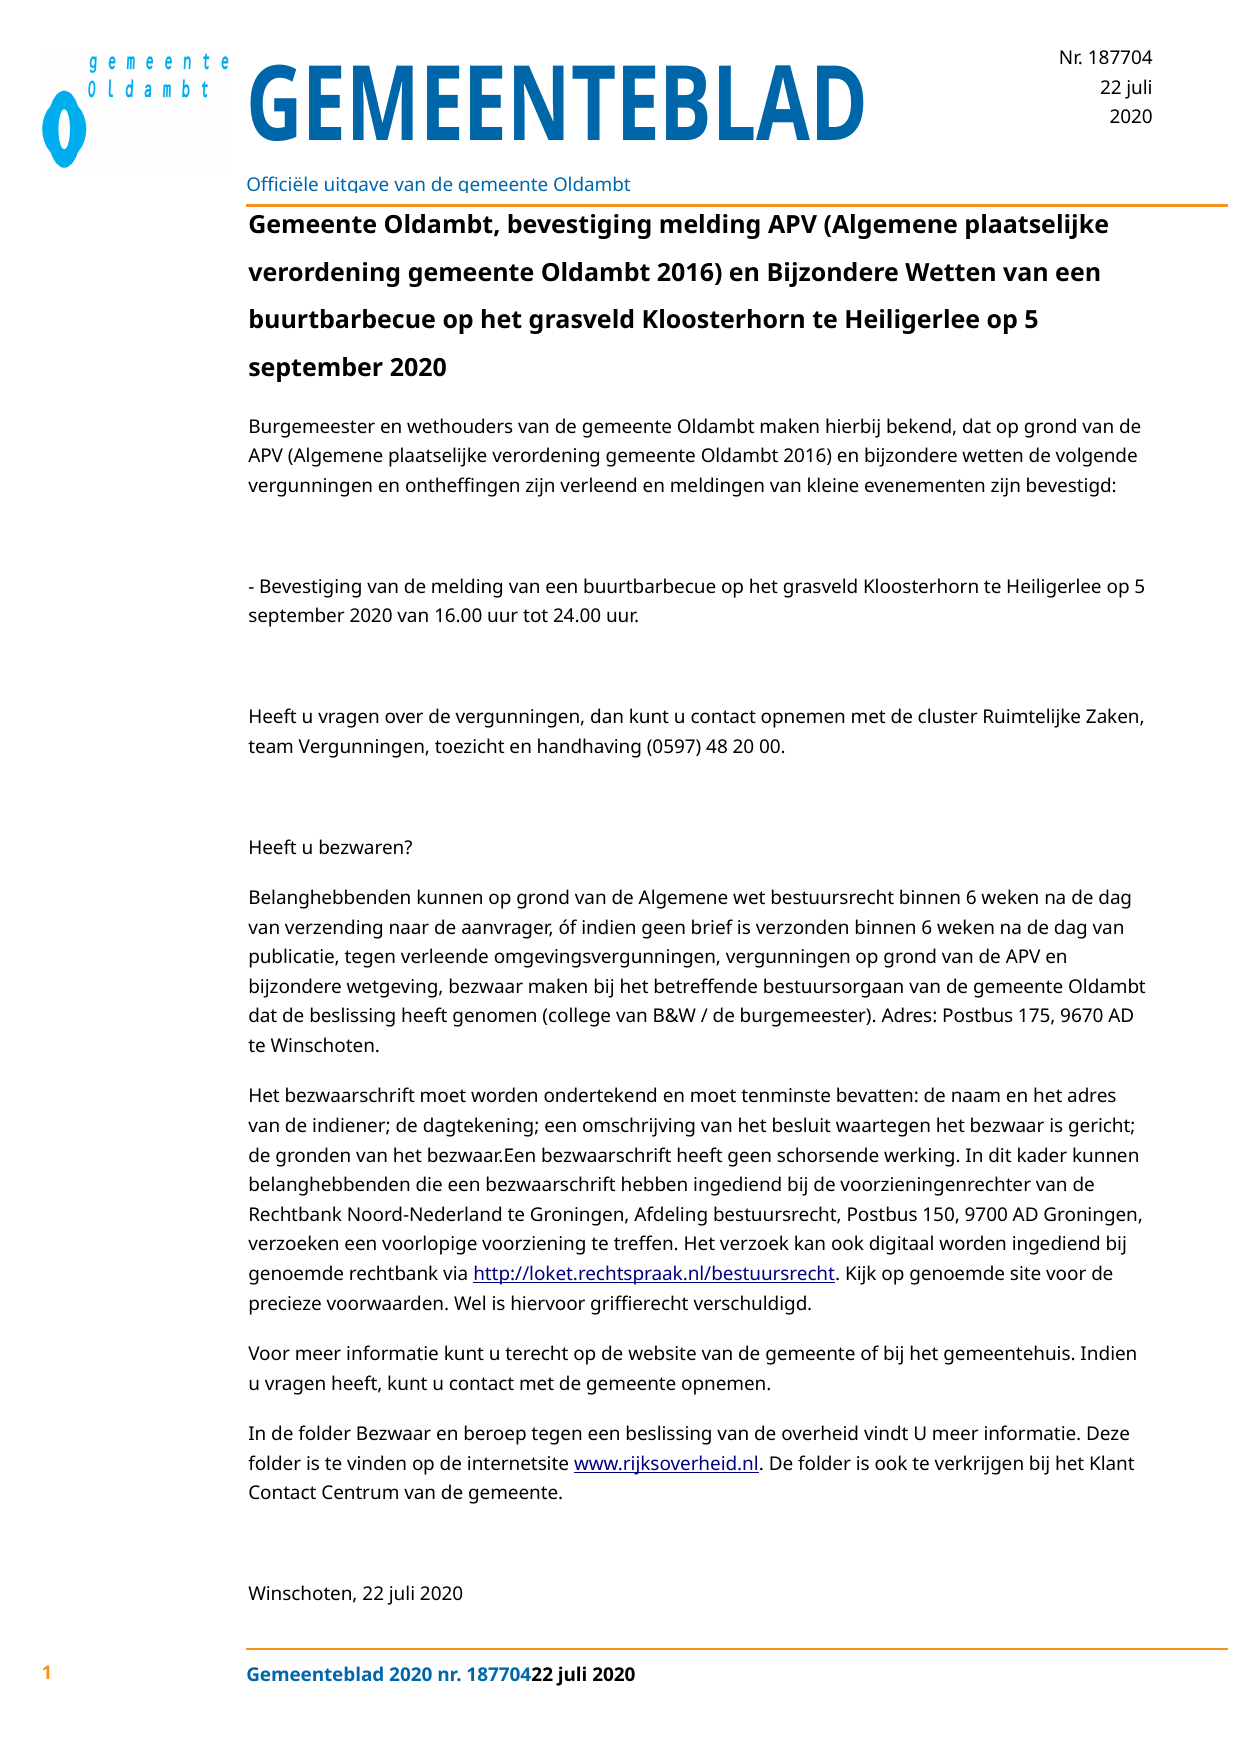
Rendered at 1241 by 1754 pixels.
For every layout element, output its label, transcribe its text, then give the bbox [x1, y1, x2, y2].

text Het bezwaarschrift moet worden ondertekend en moet tenminste bevatten: de naam en het adres van de indiener; de dagtekening; een omschrijving van het besluit waartegen het bezwaar is gericht; de gronden van het bezwaar.Een bezwaarschrift heeft geen schorsende werking. In dit kader kunnen belanghebbenden die een bezwaarschrift hebben ingediend bij de voorzieningenrechter van de Rechtbank Noord-Nederland te Groningen, Afdeling bestuursrecht, Postbus 150, 9700 AD Groningen, verzoeken een voorlopige voorziening te treffen. Het verzoek kan ook digitaal worden ingediend bij genoemde rechtbank via http://loket.rechtspraak.nl/bestuursrecht. Kijk op genoemde site voor de precieze voorwaarden. Wel is hiervoor griffierecht verschuldigd. [248, 1083, 1152, 1316]
text Heeft u bezwaren? [248, 834, 1152, 860]
text In de folder Bezwaar en beroep tegen een beslissing van de overheid vindt U meer informatie. Deze folder is te vinden op de internetsite www.rijksoverheid.nl. De folder is ook te verkrijgen bij het Klant Contact Centrum van de gemeente. [248, 1420, 1152, 1505]
text Gemeente Oldambt, bevestiging melding APV (Algemene plaatselijke verordening gemeente Oldambt 2016) en Bijzondere Wetten van een buurtbarbecue op het grasveld Kloosterhorn te Heiligerlee op 5 september 2020 [248, 207, 1152, 384]
picture [41, 47, 231, 172]
text - Bevestiging van de melding van een buurtbarbecue op het grasveld Kloosterhorn te Heiligerlee op 5 september 2020 van 16.00 uur tot 24.00 uur. [248, 573, 1152, 628]
text Winschoten, 22 juli 2020 [248, 1580, 1152, 1606]
text Voor meer informatie kunt u terecht op de website van de gemeente of bij het gemeentehuis. Indien u vragen heeft, kunt u contact met de gemeente opnemen. [248, 1340, 1152, 1396]
text Burgemeester en wethouders van de gemeente Oldambt maken hierbij bekend, dat op grond van de APV (Algemene plaatselijke verordening gemeente Oldambt 2016) en bijzondere wetten de volgende vergunningen en ontheffingen zijn verleend en meldingen van kleine evenementen zijn bevestigd: [248, 413, 1152, 498]
text Belanghebbenden kunnen op grond van de Algemene wet bestuursrecht binnen 6 weken na de dag van verzending naar de aanvrager, óf indien geen brief is verzonden binnen 6 weken na de dag van publicatie, tegen verleende omgevingsvergunningen, vergunningen op grond van de APV en bijzondere wetgeving, bezwaar maken bij het betreffende bestuursorgaan van de gemeente Oldambt dat de beslissing heeft genomen (college van B&W / de burgemeester). Adres: Postbus 175, 9670 AD te Winschoten. [248, 884, 1152, 1058]
text Heeft u vragen over de vergunningen, dan kunt u contact opnemen met de cluster Ruimtelijke Zaken, team Vergunningen, toezicht en handhaving (0597) 48 20 00. [248, 703, 1152, 759]
